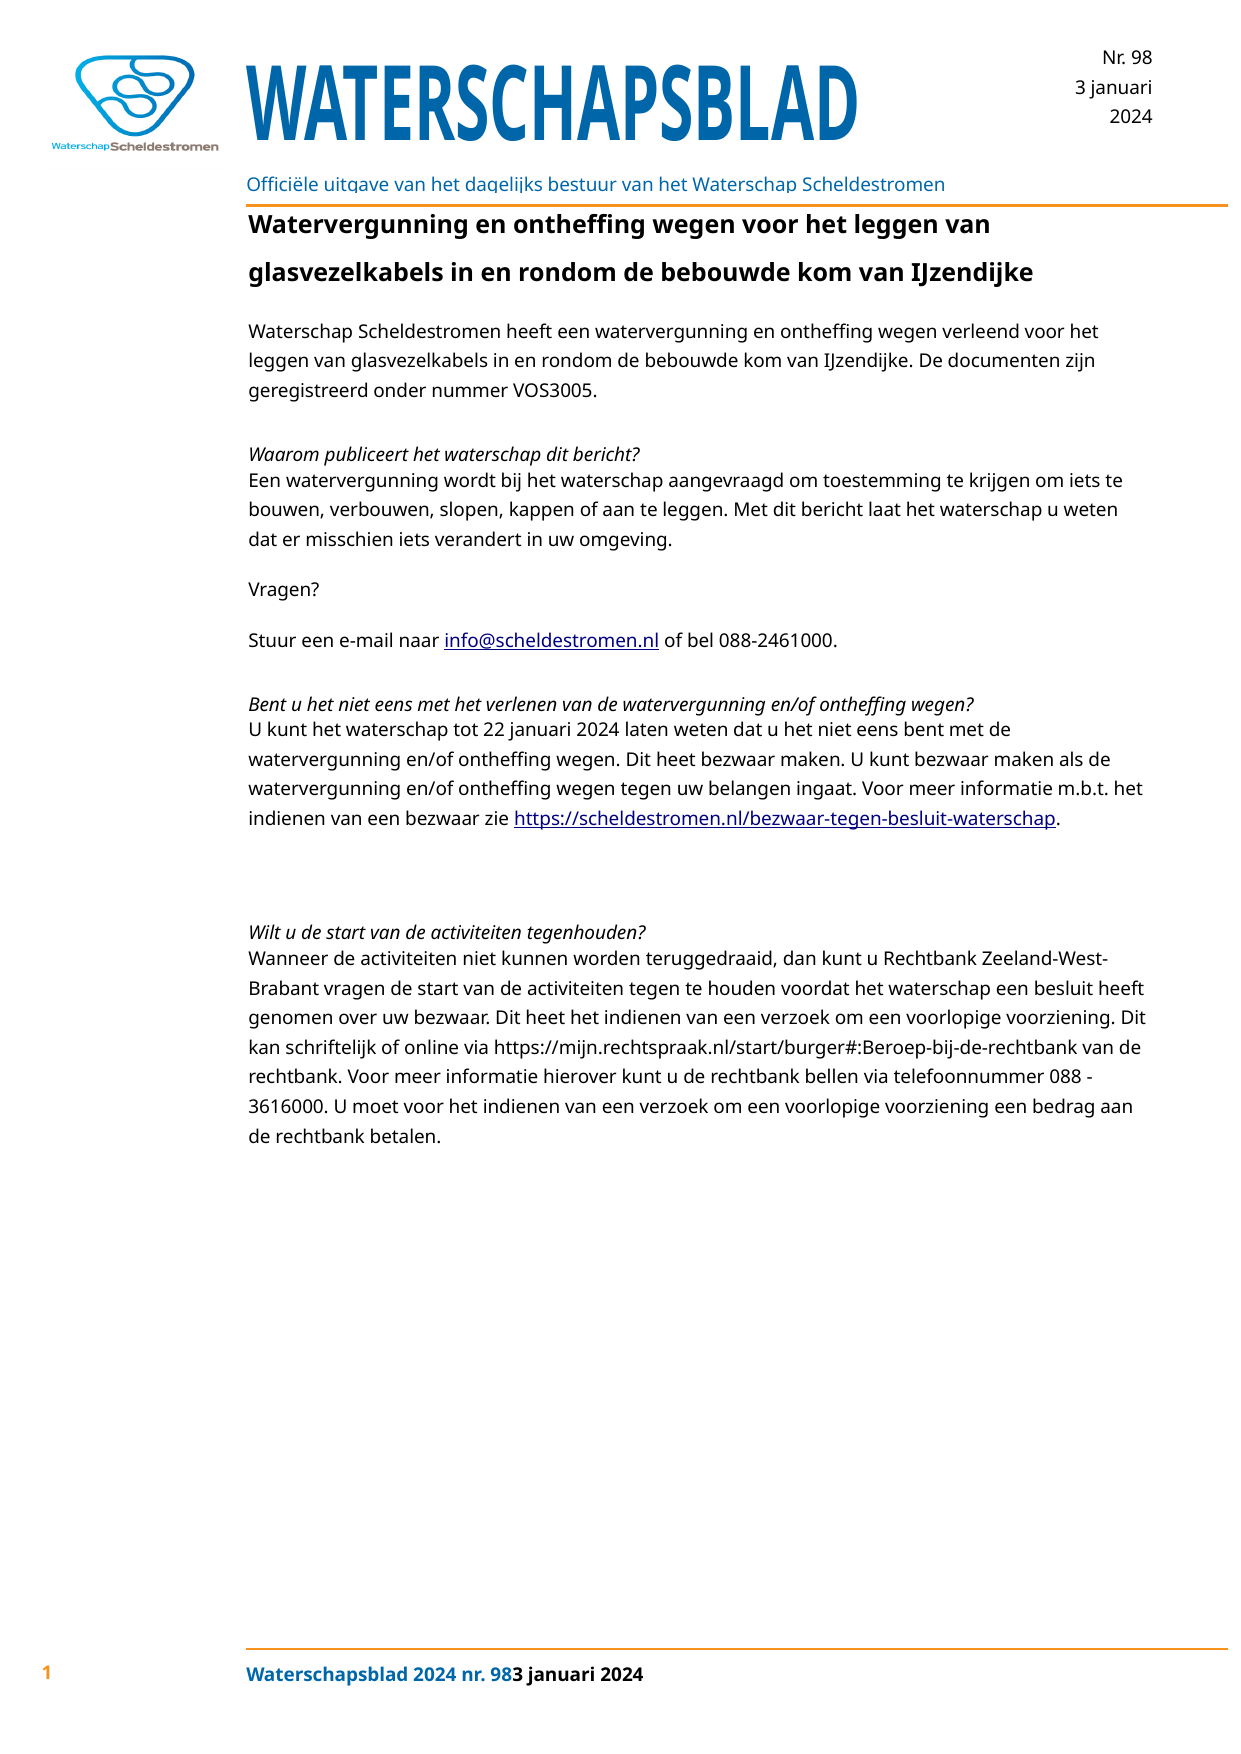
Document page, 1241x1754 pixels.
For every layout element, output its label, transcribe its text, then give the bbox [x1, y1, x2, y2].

text U kunt het waterschap tot 22 januari 2024 laten weten dat u het niet eens bent met de watervergunning en/of ontheffing wegen. Dit heet bezwaar maken. U kunt bezwaar maken als de watervergunning en/of ontheffing wegen tegen uw belangen ingaat. Voor meer informatie m.b.t. het indienen van een bezwaar zie https://scheldestromen.nl/bezwaar-tegen-besluit-waterschap. [248, 716, 1152, 831]
text Waarom publiceert het waterschap dit bericht? [248, 441, 1152, 467]
text Stuur een e-mail naar info@scheldestromen.nl of bel 088-2461000. [248, 627, 1152, 652]
text Wanneer de activiteiten niet kunnen worden teruggedraaid, dan kunt u Rechtbank Zeeland-West-Brabant vragen de start van de activiteiten tegen te houden voordat het waterschap een besluit heeft genomen over uw bezwaar. Dit heet het indienen van een verzoek om een voorlopige voorziening. Dit kan schriftelijk of online via https://mijn.rechtspraak.nl/start/burger#:Beroep-bij-de-rechtbank van de rechtbank. Voor meer informatie hierover kunt u de rechtbank bellen via telefoonnummer 088 - 3616000. U moet voor het indienen van een verzoek om een voorlopige voorziening een bedrag aan de rechtbank betalen. [248, 945, 1152, 1148]
picture [41, 47, 231, 172]
text Vragen? [248, 576, 1152, 602]
text Een watervergunning wordt bij het waterschap aangevraagd om toestemming te krijgen om iets te bouwen, verbouwen, slopen, kappen of aan te leggen. Met dit bericht laat het waterschap u weten dat er misschien iets verandert in uw omgeving. [248, 467, 1152, 552]
text Waterschap Scheldestromen heeft een watervergunning en ontheffing wegen verleend voor het leggen van glasvezelkabels in en rondom de bebouwde kom van IJzendijke. De documenten zijn geregistreerd onder nummer VOS3005. [248, 318, 1152, 403]
text Wilt u de start van de activiteiten tegenhouden? [248, 919, 1152, 945]
text Watervergunning en ontheffing wegen voor het leggen van glasvezelkabels in en rondom de bebouwde kom van IJzendijke [248, 207, 1152, 288]
text Bent u het niet eens met het verlenen van de watervergunning en/of ontheffing wegen? [248, 691, 1152, 716]
